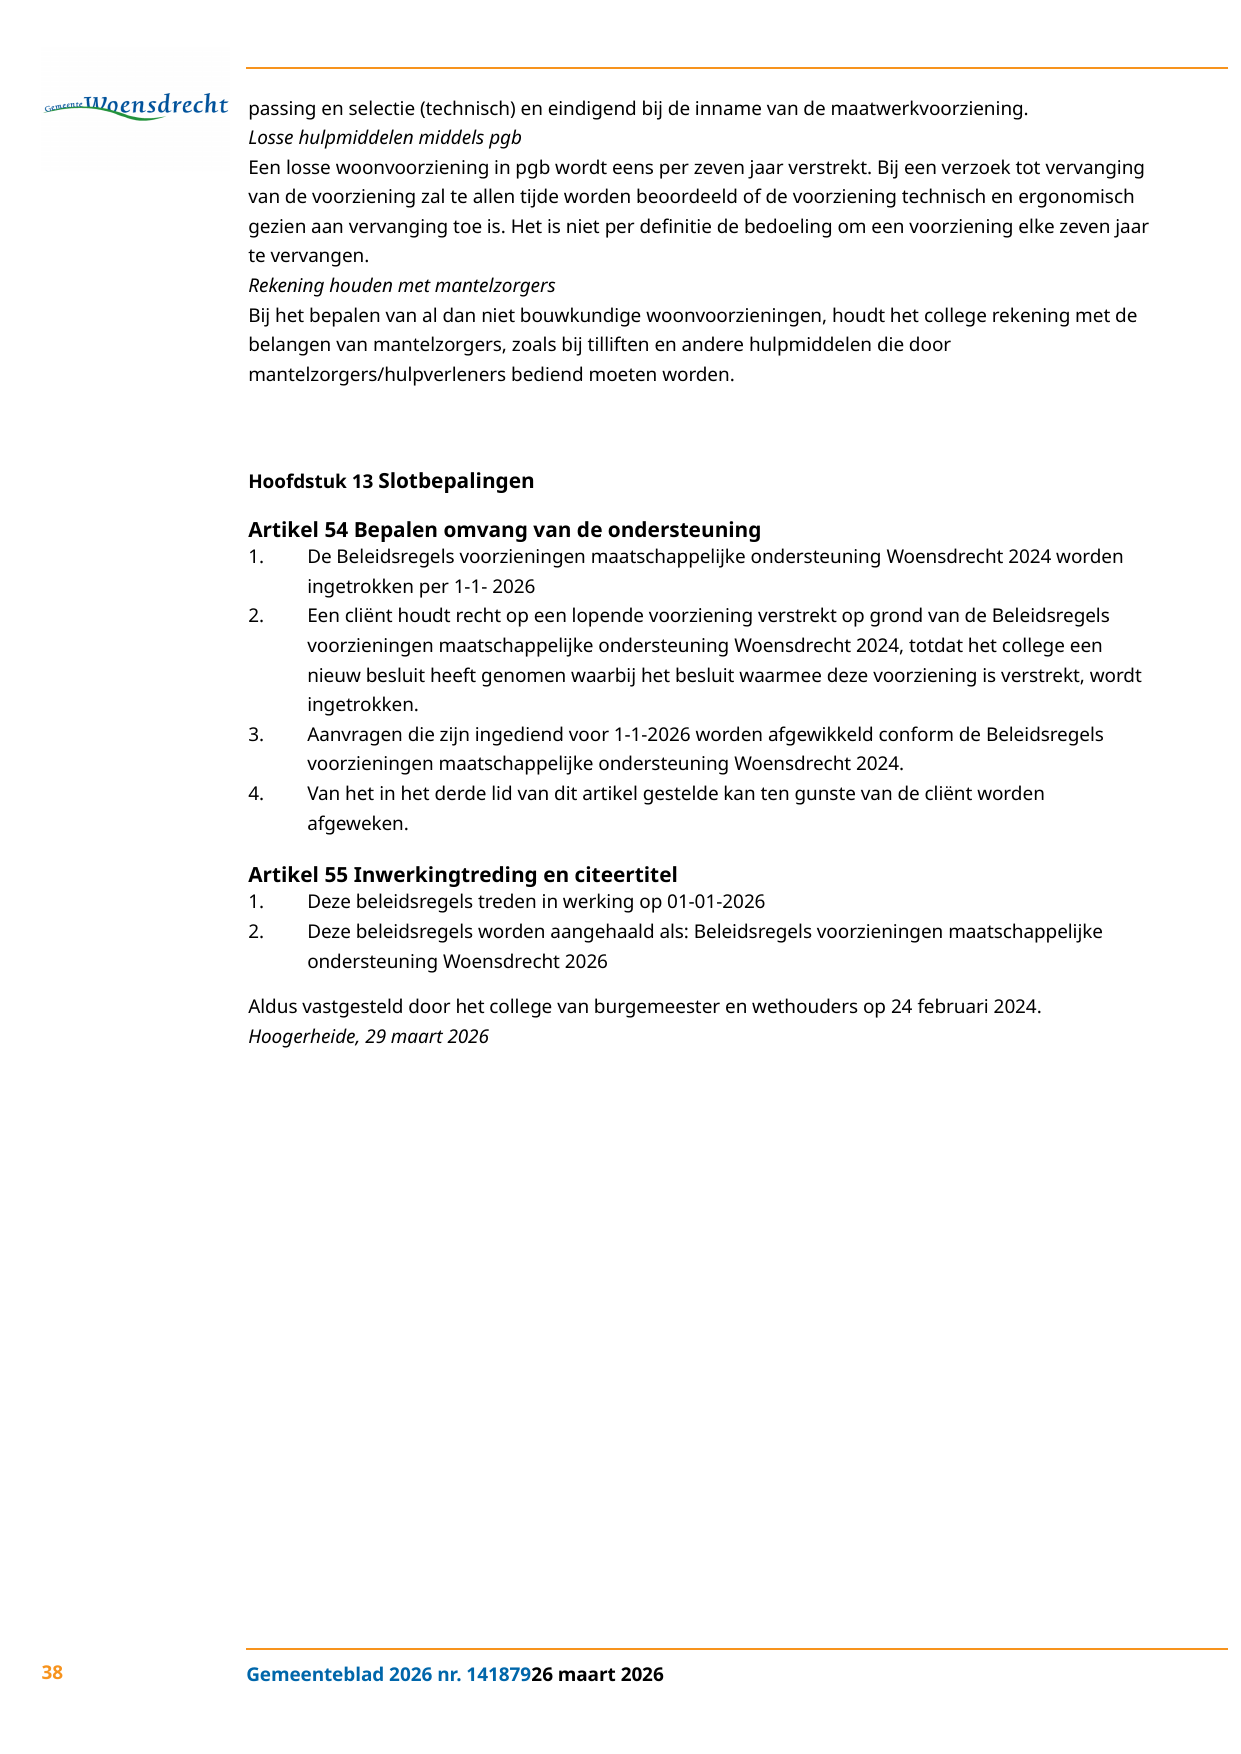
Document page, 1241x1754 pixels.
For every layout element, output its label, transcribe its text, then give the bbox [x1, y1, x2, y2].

picture [41, 47, 231, 172]
text Artikel 55 Inwerkingtreding en citeertitel [248, 860, 1152, 889]
text Losse hulpmiddelen middels pgb [248, 124, 1152, 150]
list Deze beleidsregels treden in werking op 01-01-2026 [248, 889, 1152, 914]
list Van het in het derde lid van dit artikel gestelde kan ten gunste van de cliënt worden afgeweken. [248, 780, 1152, 836]
text Bij het bepalen van al dan niet bouwkundige woonvoorzieningen, houdt het college rekening met de belangen van mantelzorgers, zoals bij tilliften en andere hulpmiddelen die door mantelzorgers/hulpverleners bediend moeten worden. [248, 302, 1152, 387]
list Deze beleidsregels worden aangehaald als: Beleidsregels voorzieningen maatschappelijke ondersteuning Woensdrecht 2026 [248, 918, 1152, 973]
text Aldus vastgesteld door het college van burgemeester en wethouders op 24 februari 2024. [248, 993, 1152, 1019]
text passing en selectie (technisch) en eindigend bij de inname van de maatwerkvoorziening. [248, 95, 1152, 121]
text Een losse woonvoorziening in pgb wordt eens per zeven jaar verstrekt. Bij een verzoek tot vervanging van de voorziening zal te allen tijde worden beoordeeld of de voorziening technisch en ergonomisch gezien aan vervanging toe is. Het is niet per definitie de bedoeling om een voorziening elke zeven jaar te vervangen. [248, 154, 1152, 268]
text Artikel 54 Bepalen omvang van de ondersteuning [248, 515, 1152, 543]
list Aanvragen die zijn ingediend voor 1-1-2026 worden afgewikkeld conform de Beleidsregels voorzieningen maatschappelijke ondersteuning Woensdrecht 2024. [248, 721, 1152, 776]
list Een cliënt houdt recht op een lopende voorziening verstrekt op grond van de Beleidsregels voorzieningen maatschappelijke ondersteuning Woensdrecht 2024, totdat het college een nieuw besluit heeft genomen waarbij het besluit waarmee deze voorziening is verstrekt, wordt ingetrokken. [248, 603, 1152, 717]
list De Beleidsregels voorzieningen maatschappelijke ondersteuning Woensdrecht 2024 worden ingetrokken per 1-1- 2026 [248, 543, 1152, 599]
text Rekening houden met mantelzorgers [248, 272, 1152, 298]
text Hoofdstuk 13 Slotbepalingen [248, 466, 1152, 494]
text Hoogerheide, 29 maart 2026 [248, 1023, 1152, 1049]
